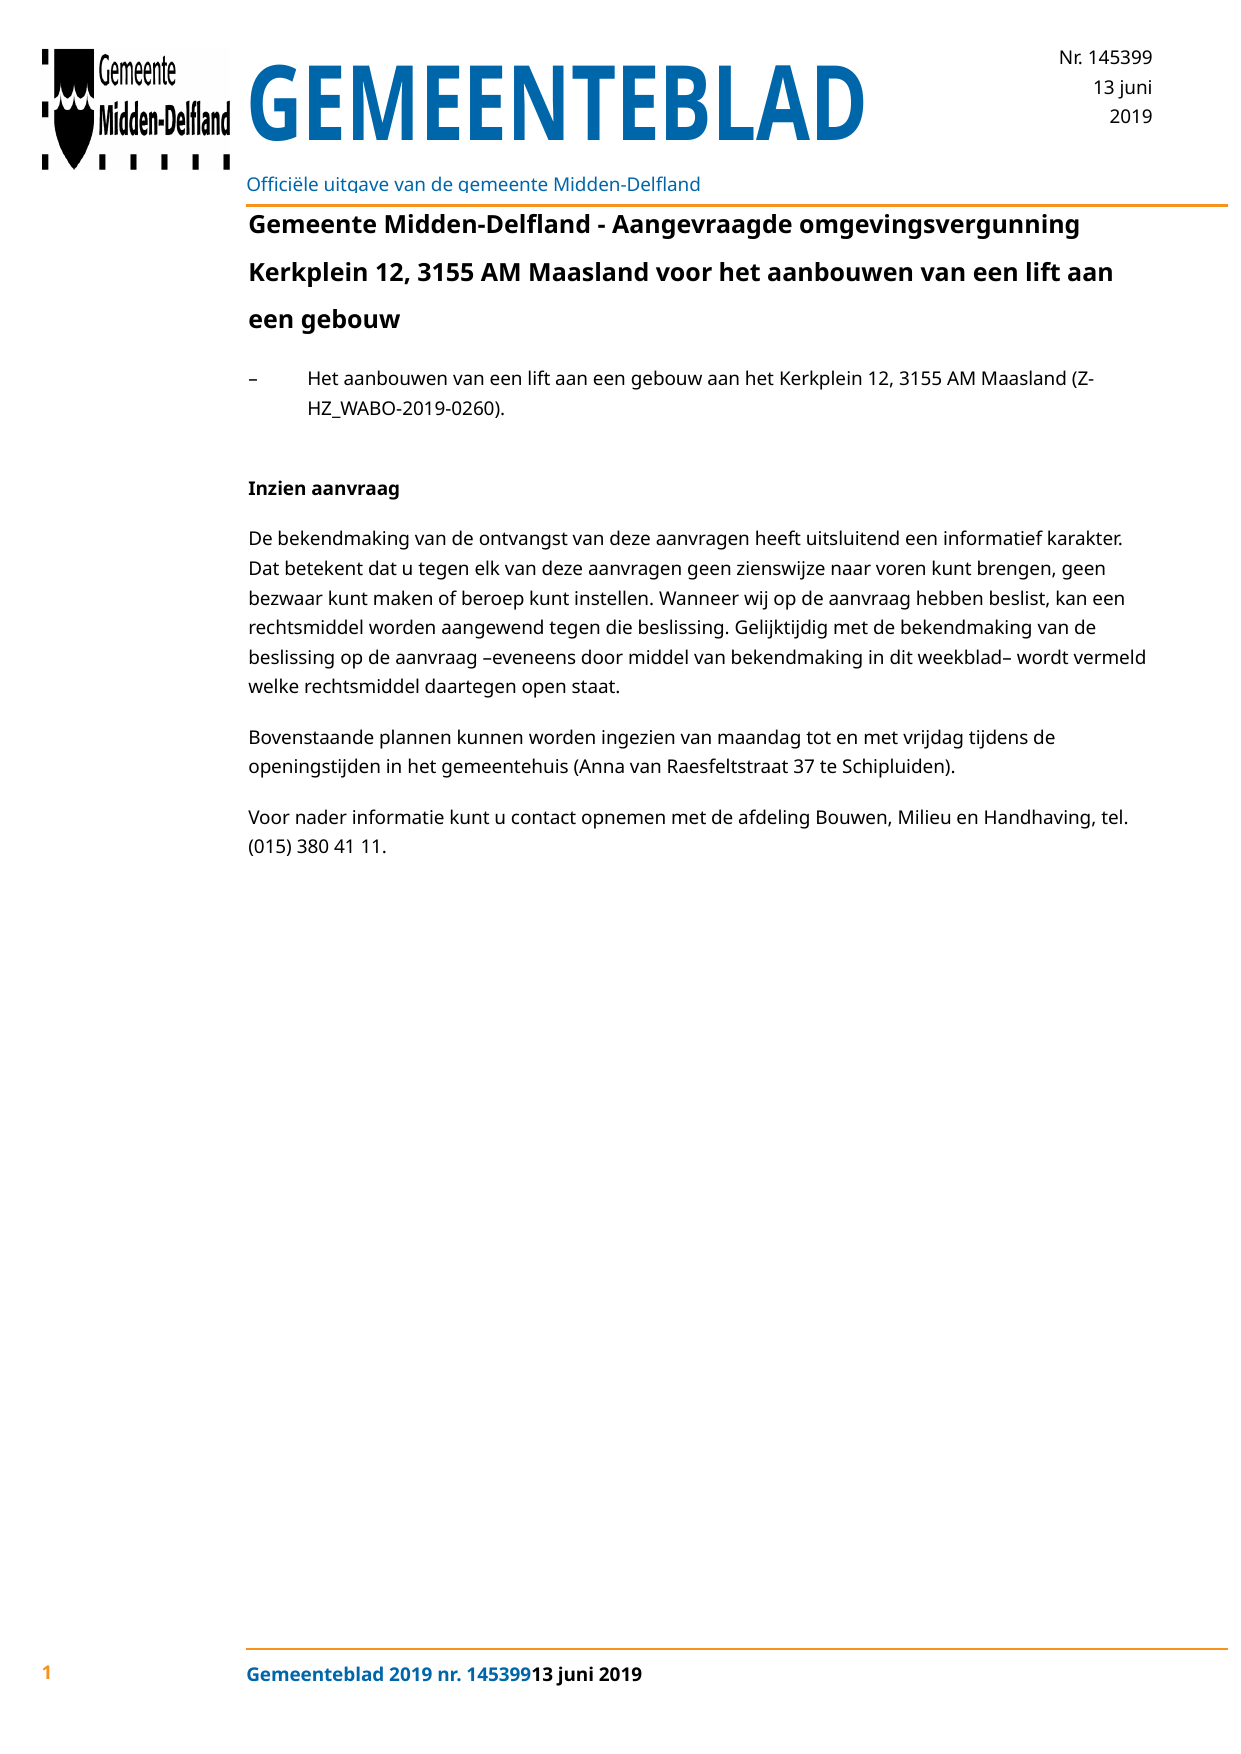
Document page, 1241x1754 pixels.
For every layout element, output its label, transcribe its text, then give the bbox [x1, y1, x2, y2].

list Het aanbouwen van een lift aan een gebouw aan het Kerkplein 12, 3155 AM Maasland (Z-HZ_WABO-2019-0260). [248, 366, 1152, 421]
text Inzien aanvraag [248, 475, 1152, 501]
text De bekendmaking van de ontvangst van deze aanvragen heeft uitsluitend een informatief karakter. Dat betekent dat u tegen elk van deze aanvragen geen zienswijze naar voren kunt brengen, geen bezwaar kunt maken of beroep kunt instellen. Wanneer wij op de aanvraag hebben beslist, kan een rechtsmiddel worden aangewend tegen die beslissing. Gelijktijdig met de bekendmaking van de beslissing op de aanvraag –eveneens door middel van bekendmaking in dit weekblad– wordt vermeld welke rechtsmiddel daartegen open staat. [248, 526, 1152, 699]
picture [41, 47, 231, 172]
text Gemeente Midden-Delfland - Aangevraagde omgevingsvergunning Kerkplein 12, 3155 AM Maasland voor het aanbouwen van een lift aan een gebouw [248, 207, 1152, 336]
text Voor nader informatie kunt u contact opnemen met de afdeling Bouwen, Milieu en Handhaving, tel. (015) 380 41 11. [248, 804, 1152, 859]
text Bovenstaande plannen kunnen worden ingezien van maandag tot en met vrijdag tijdens de openingstijden in het gemeentehuis (Anna van Raesfeltstraat 37 te Schipluiden). [248, 724, 1152, 779]
